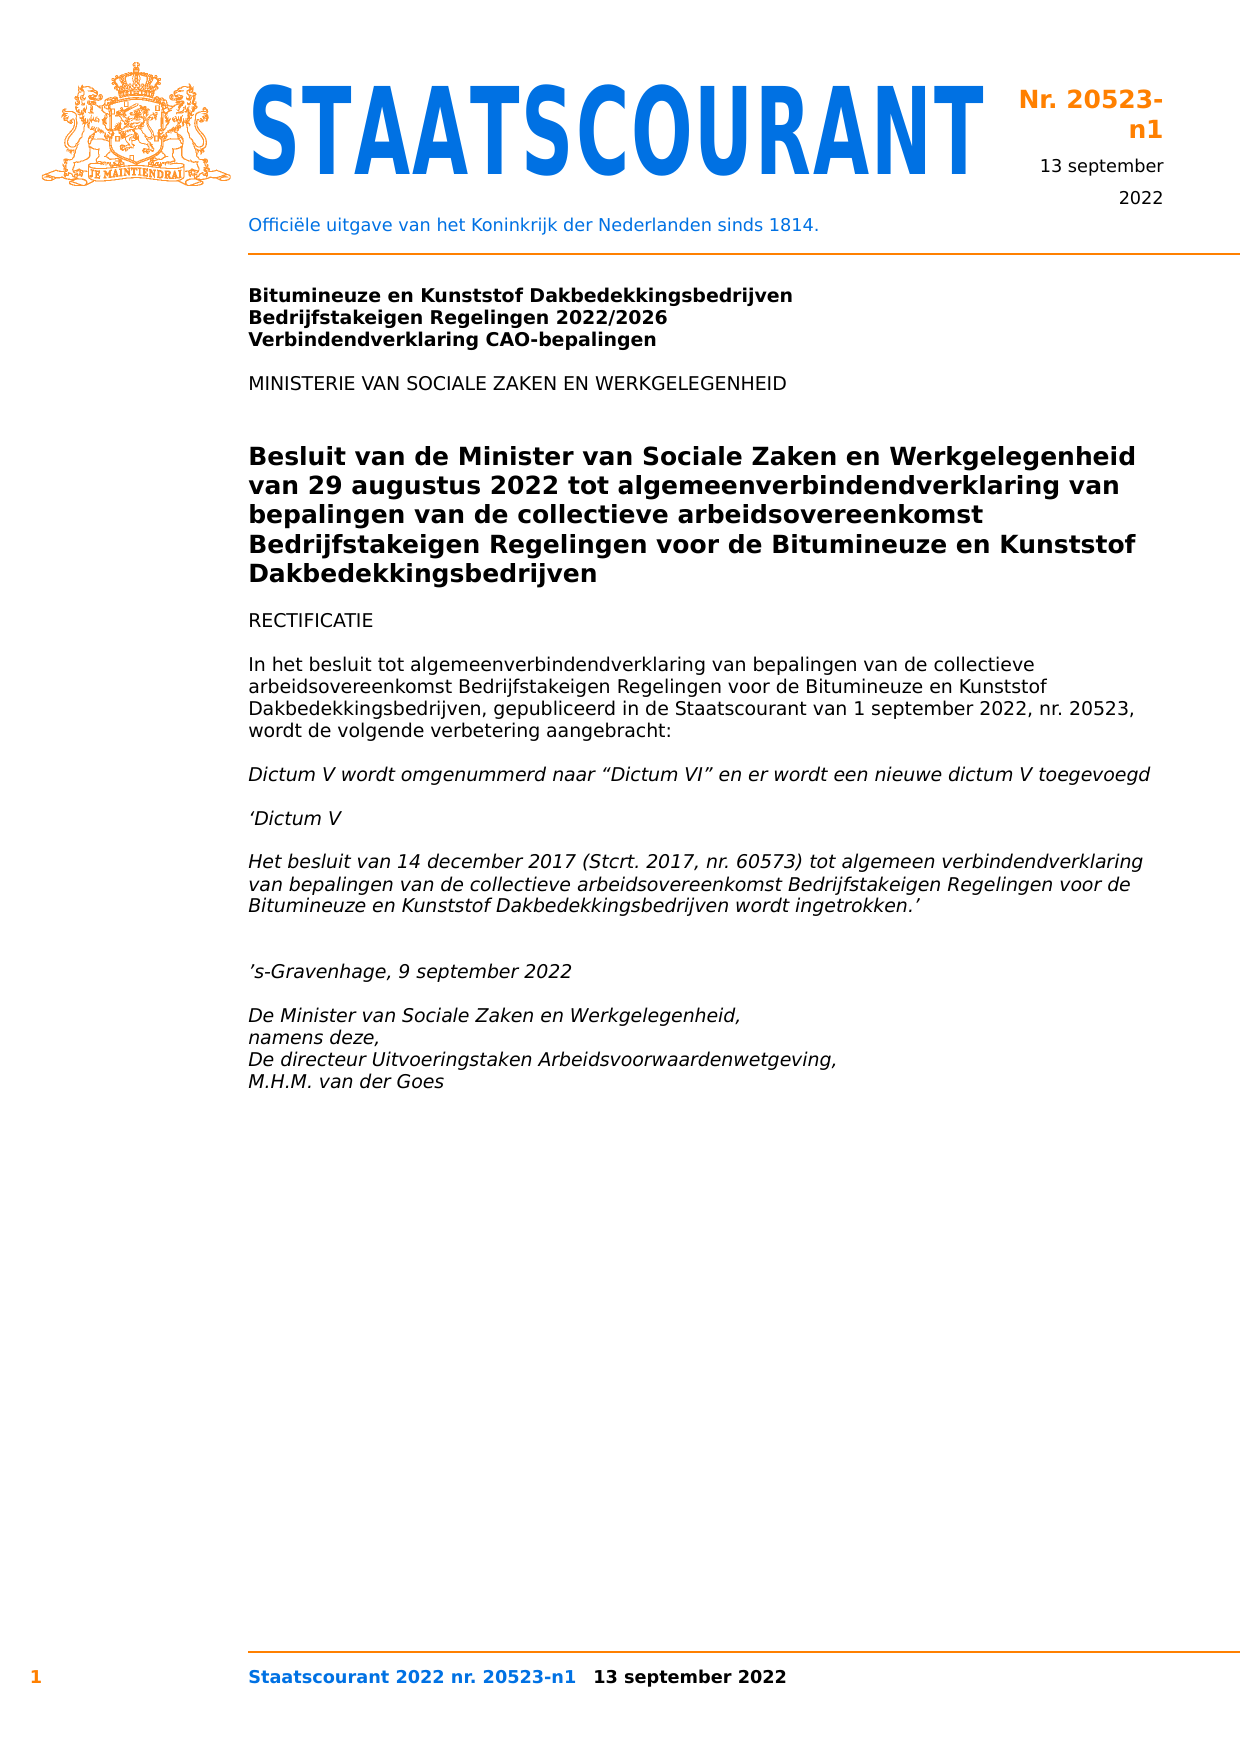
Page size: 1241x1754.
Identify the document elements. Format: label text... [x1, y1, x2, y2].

text De Minister van Sociale Zaken en Werkgelegenheid, namens deze, De directeur Uitvoeringstaken Arbeidsvoorwaardenwetgeving, M.H.M. van der Goes [248, 1005, 1163, 1093]
text Verbindendverklaring CAO-bepalingen [248, 329, 1163, 351]
table_header STAATSCOURANT [248, 62, 998, 215]
text RECTIFICATIE [248, 610, 1163, 632]
text Het besluit van 14 december 2017 (Stcrt. 2017, nr. 60573) tot algemeen verbindendverklaring van bepalingen van de collectieve arbeidsovereenkomst Bedrijfstakeigen Regelingen voor de Bitumineuze en Kunststof Dakbedekkingsbedrijven wordt ingetrokken.’ [248, 851, 1163, 917]
text Bedrijfstakeigen Regelingen 2022/2026 [248, 307, 1163, 329]
text MINISTERIE VAN SOCIALE ZAKEN EN WERKGELEGENHEID [248, 373, 1163, 395]
table_header Nr. 20523-n1 [998, 62, 1240, 150]
table_header [25, 62, 248, 253]
text ’s-Gravenhage, 9 september 2022 [248, 961, 1163, 983]
table_cell 13 september [998, 150, 1240, 182]
table_cell Officiële uitgave van het Koninkrijk der Nederlanden sinds 1814. [248, 215, 1240, 253]
picture [41, 62, 231, 186]
text Bitumineuze en Kunststof Dakbedekkingsbedrijven [248, 285, 1163, 307]
subtitle Besluit van de Minister van Sociale Zaken en Werkgelegenheid van 29 augustus 2022 tot algemeenverbindendverklaring van bepalingen van de collectieve arbeidsovereenkomst Bedrijfstakeigen Regelingen voor de Bitumineuze en Kunststof Dakbedekkingsbedrijven [248, 442, 1163, 588]
text ‘Dictum V [248, 808, 1163, 829]
table_cell 2022 [998, 183, 1240, 215]
text Dictum V wordt omgenummerd naar “Dictum VI” en er wordt een nieuwe dictum V toegevoegd [248, 764, 1163, 786]
text In het besluit tot algemeenverbindendverklaring van bepalingen van de collectieve arbeidsovereenkomst Bedrijfstakeigen Regelingen voor de Bitumineuze en Kunststof Dakbedekkingsbedrijven, gepubliceerd in de Staatscourant van 1 september 2022, nr. 20523, wordt de volgende verbetering aangebracht: [248, 654, 1163, 742]
